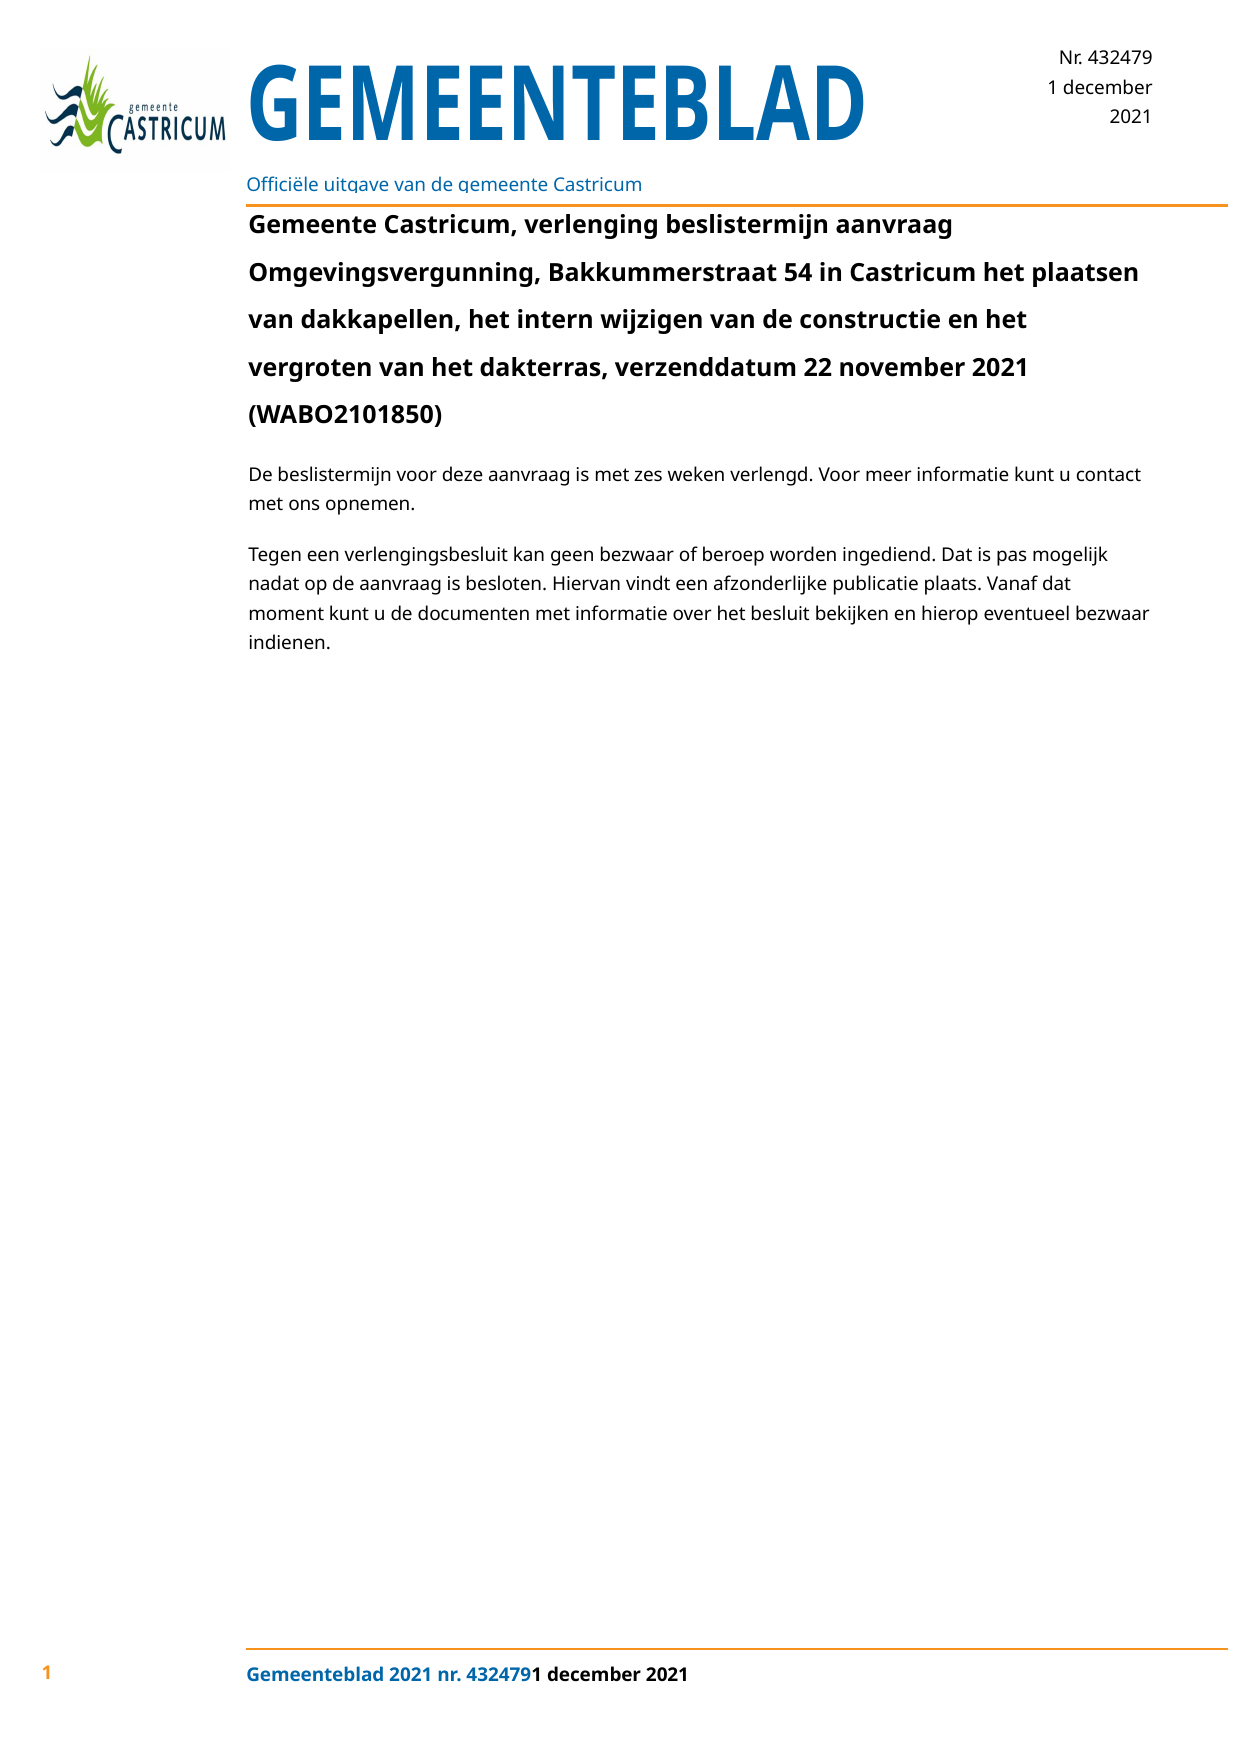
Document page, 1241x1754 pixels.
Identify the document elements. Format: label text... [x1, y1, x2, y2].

text Gemeente Castricum, verlenging beslistermijn aanvraag Omgevingsvergunning, Bakkummerstraat 54 in Castricum het plaatsen van dakkapellen, het intern wijzigen van de constructie en het vergroten van het dakterras, verzenddatum 22 november 2021 (WABO2101850) [248, 207, 1152, 431]
text Tegen een verlengingsbesluit kan geen bezwaar of beroep worden ingediend. Dat is pas mogelijk nadat op de aanvraag is besloten. Hiervan vindt een afzonderlijke publicatie plaats. Vanaf dat moment kunt u de documenten met informatie over het besluit bekijken en hierop eventueel bezwaar indienen. [248, 541, 1152, 655]
picture [41, 47, 231, 172]
text De beslistermijn voor deze aanvraag is met zes weken verlengd. Voor meer informatie kunt u contact met ons opnemen. [248, 461, 1152, 516]
